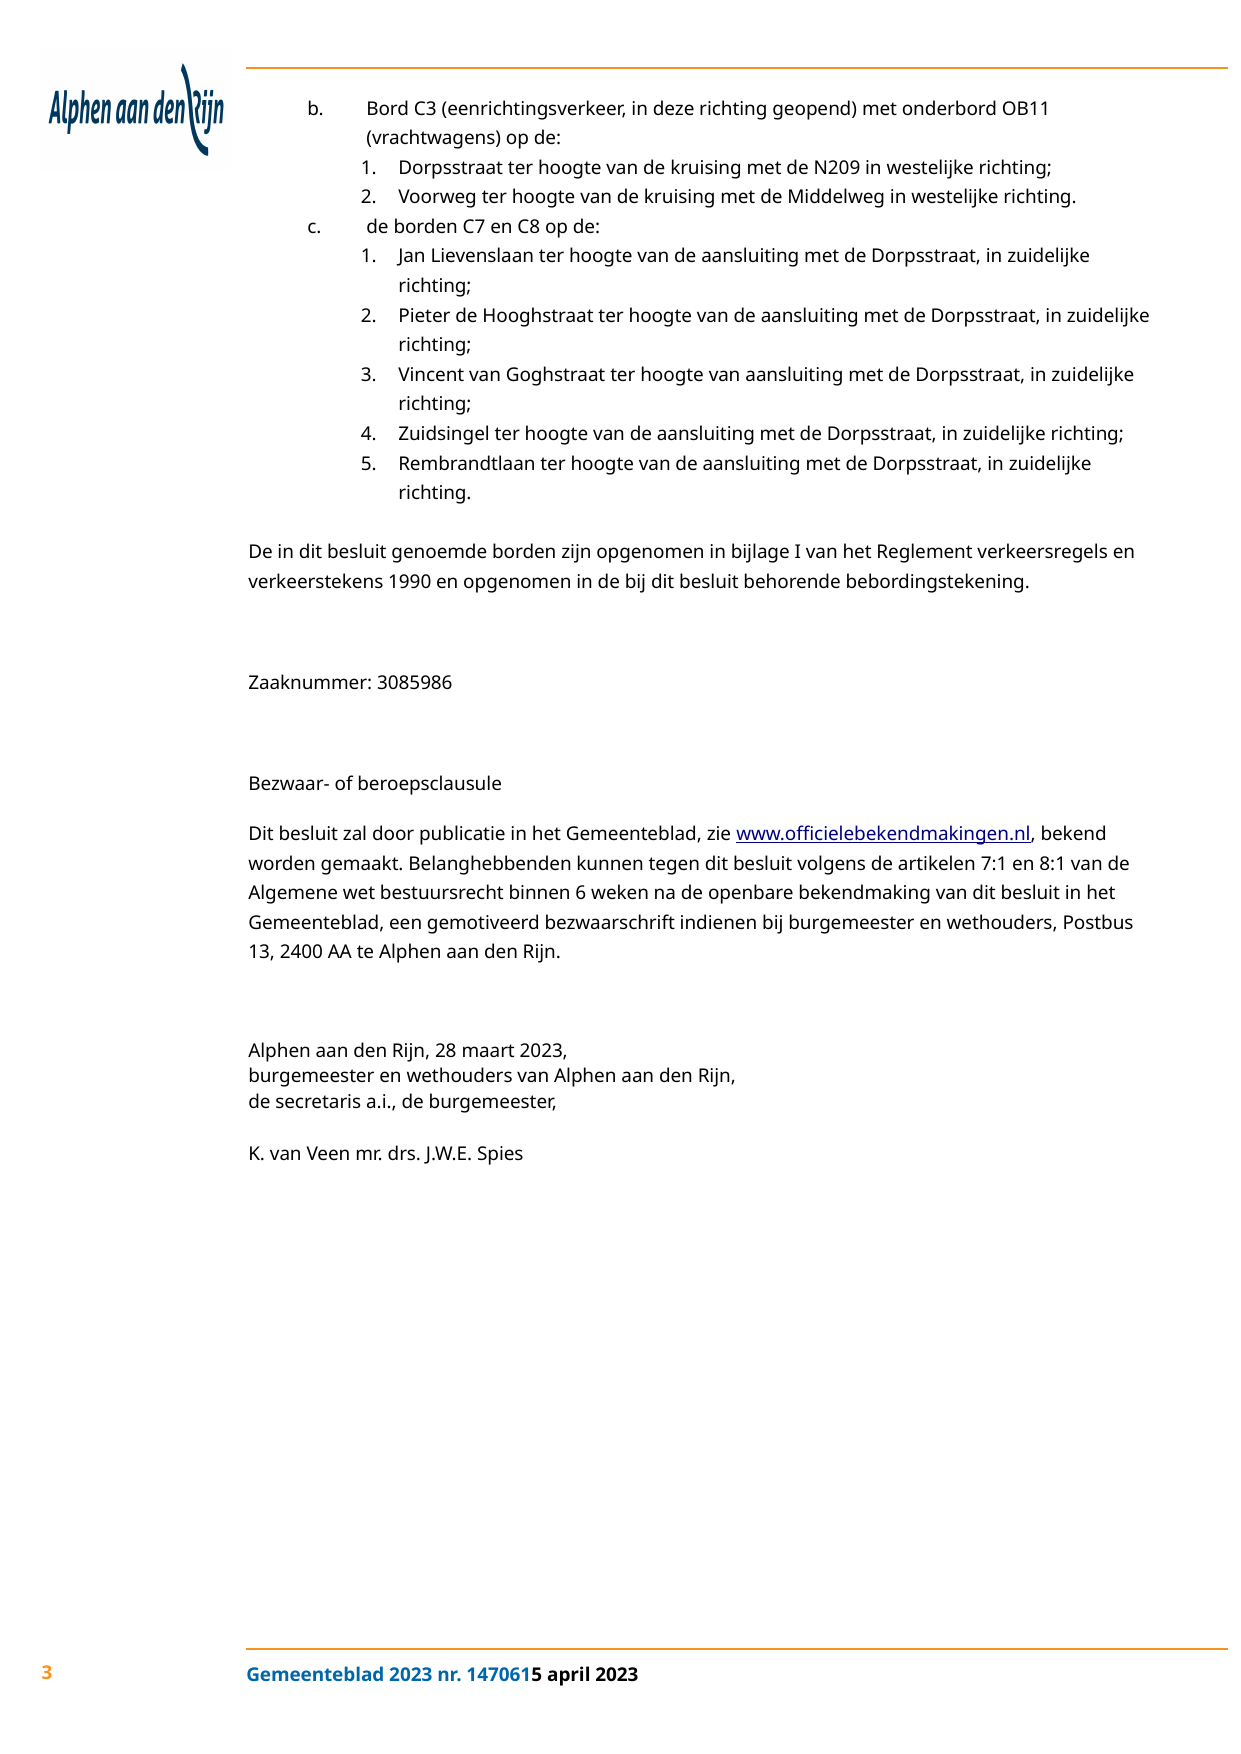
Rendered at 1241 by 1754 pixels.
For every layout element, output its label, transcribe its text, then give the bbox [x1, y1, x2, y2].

text Zaaknummer: 3085986 [248, 669, 1152, 695]
list Rembrandtlaan ter hoogte van de aansluiting met de Dorpsstraat, in zuidelijke richting. [361, 450, 1152, 505]
list Vincent van Goghstraat ter hoogte van aansluiting met de Dorpsstraat, in zuidelijke richting; [361, 361, 1152, 416]
list de borden C7 en C8 op de: [307, 213, 1152, 239]
list Jan Lievenslaan ter hoogte van de aansluiting met de Dorpsstraat, in zuidelijke richting; [361, 243, 1152, 298]
text De in dit besluit genoemde borden zijn opgenomen in bijlage I van het Reglement verkeersregels en verkeerstekens 1990 en opgenomen in de bij dit besluit behorende bebordingstekening. [248, 538, 1152, 594]
text burgemeester en wethouders van Alphen aan den Rijn, [248, 1062, 1152, 1088]
text Bezwaar- of beroepsclausule [248, 770, 1152, 796]
list Dorpsstraat ter hoogte van de kruising met de N209 in westelijke richting; [361, 154, 1152, 180]
list Bord C3 (eenrichtingsverkeer, in deze richting geopend) met onderbord OB11 (vrachtwagens) op de: [307, 95, 1152, 150]
picture [41, 47, 231, 172]
text Alphen aan den Rijn, 28 maart 2023, [248, 1037, 1152, 1062]
list Pieter de Hooghstraat ter hoogte van de aansluiting met de Dorpsstraat, in zuidelijke richting; [361, 302, 1152, 357]
text K. van Veen mr. drs. J.W.E. Spies [248, 1140, 1152, 1165]
list Voorweg ter hoogte van de kruising met de Middelweg in westelijke richting. [361, 183, 1152, 209]
text Dit besluit zal door publicatie in het Gemeenteblad, zie www.officielebekendmakingen.nl, bekend worden gemaakt. Belanghebbenden kunnen tegen dit besluit volgens de artikelen 7:1 en 8:1 van de Algemene wet bestuursrecht binnen 6 weken na de openbare bekendmaking van dit besluit in het Gemeenteblad, een gemotiveerd bezwaarschrift indienen bij burgemeester en wethouders, Postbus 13, 2400 AA te Alphen aan den Rijn. [248, 820, 1152, 964]
text de secretaris a.i., de burgemeester, [248, 1088, 1152, 1114]
list Zuidsingel ter hoogte van de aansluiting met de Dorpsstraat, in zuidelijke richting; [361, 420, 1152, 446]
